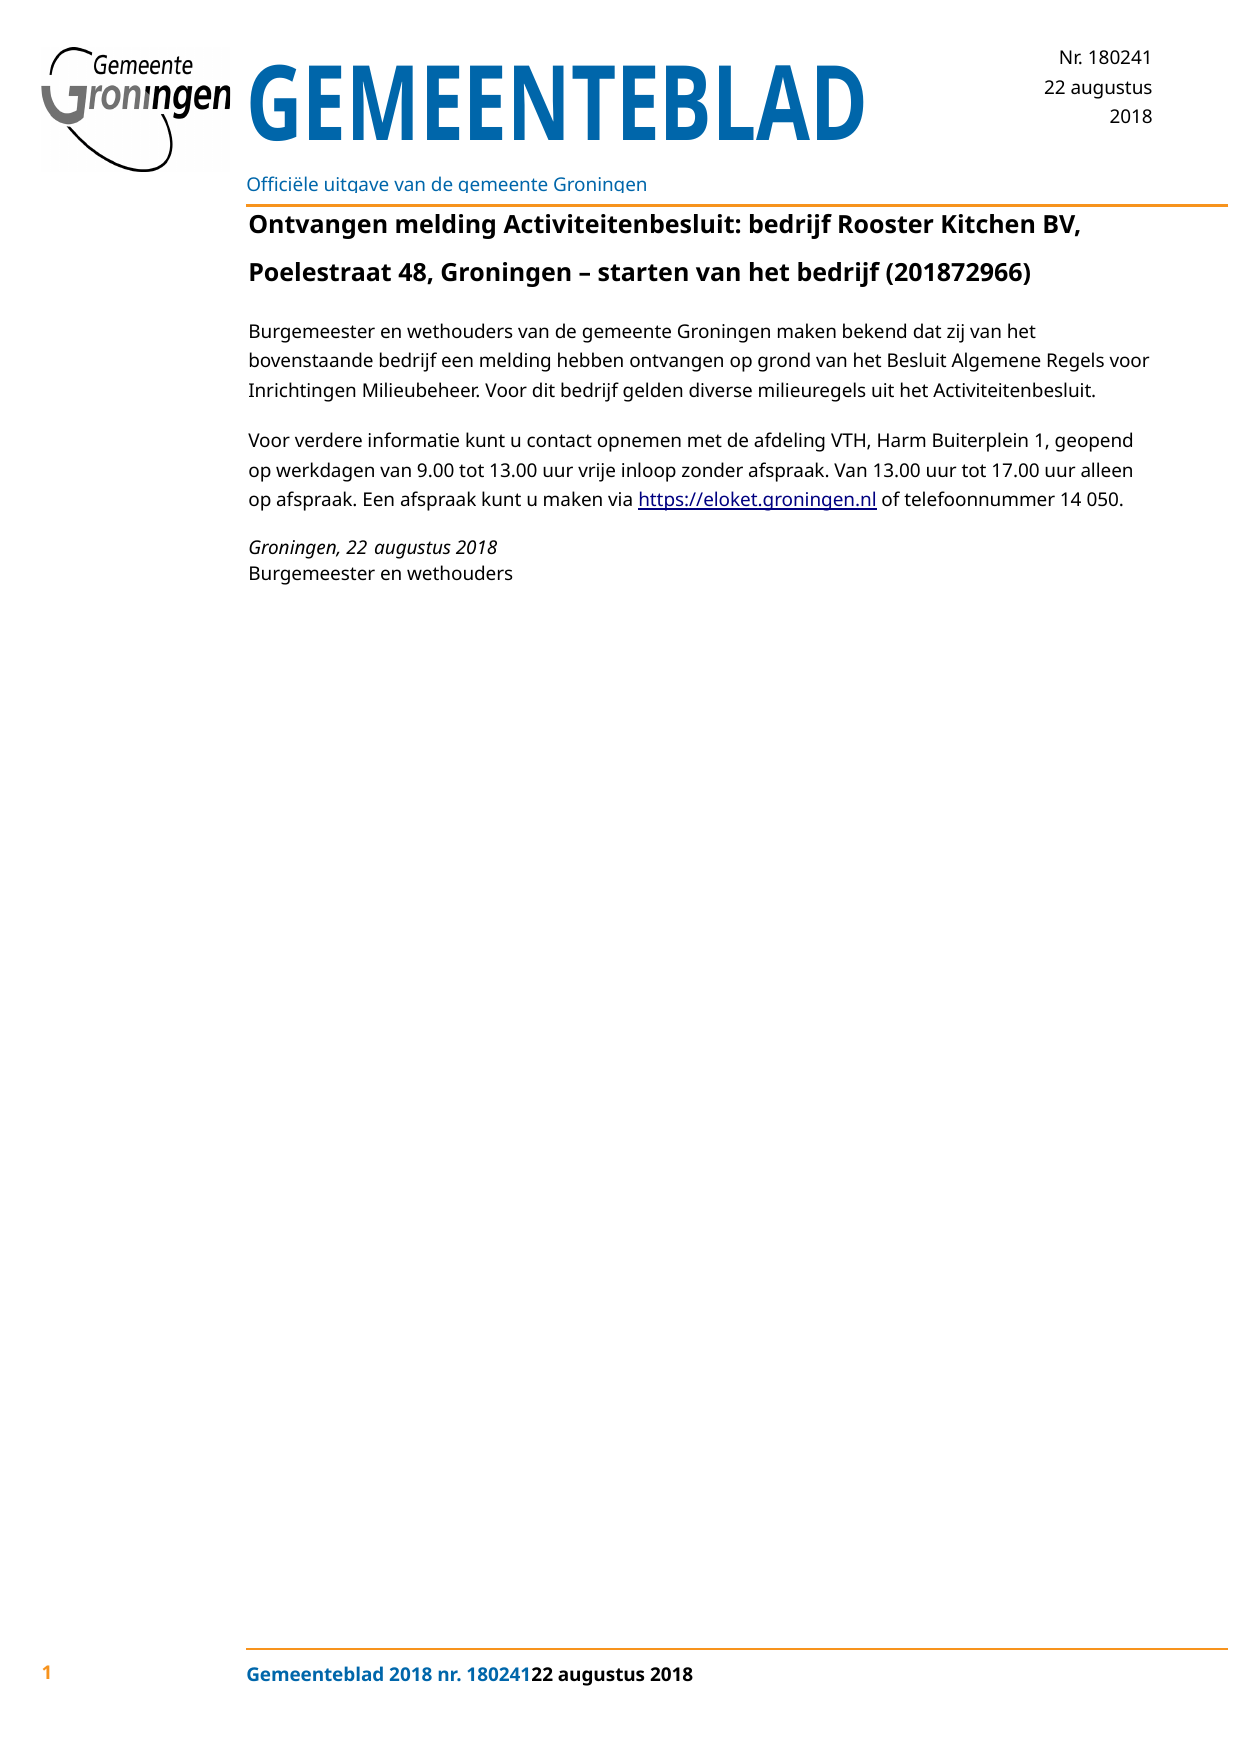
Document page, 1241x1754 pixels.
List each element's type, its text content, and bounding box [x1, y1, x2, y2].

text Burgemeester en wethouders van de gemeente Groningen maken bekend dat zij van het bovenstaande bedrijf een melding hebben ontvangen op grond van het Besluit Algemene Regels voor Inrichtingen Milieubeheer. Voor dit bedrijf gelden diverse milieuregels uit het Activiteitenbesluit. [248, 318, 1152, 403]
text Burgemeester en wethouders [248, 560, 1152, 586]
text Groningen, 22 augustus 2018 [248, 534, 1152, 560]
text Voor verdere informatie kunt u contact opnemen met de afdeling VTH, Harm Buiterplein 1, geopend op werkdagen van 9.00 tot 13.00 uur vrije inloop zonder afspraak. Van 13.00 uur tot 17.00 uur alleen op afspraak. Een afspraak kunt u maken via https://eloket.groningen.nl of telefoonnummer 14 050. [248, 427, 1152, 512]
text Ontvangen melding Activiteitenbesluit: bedrijf Rooster Kitchen BV, Poelestraat 48, Groningen – starten van het bedrijf (201872966) [248, 207, 1152, 288]
picture [41, 47, 231, 172]
